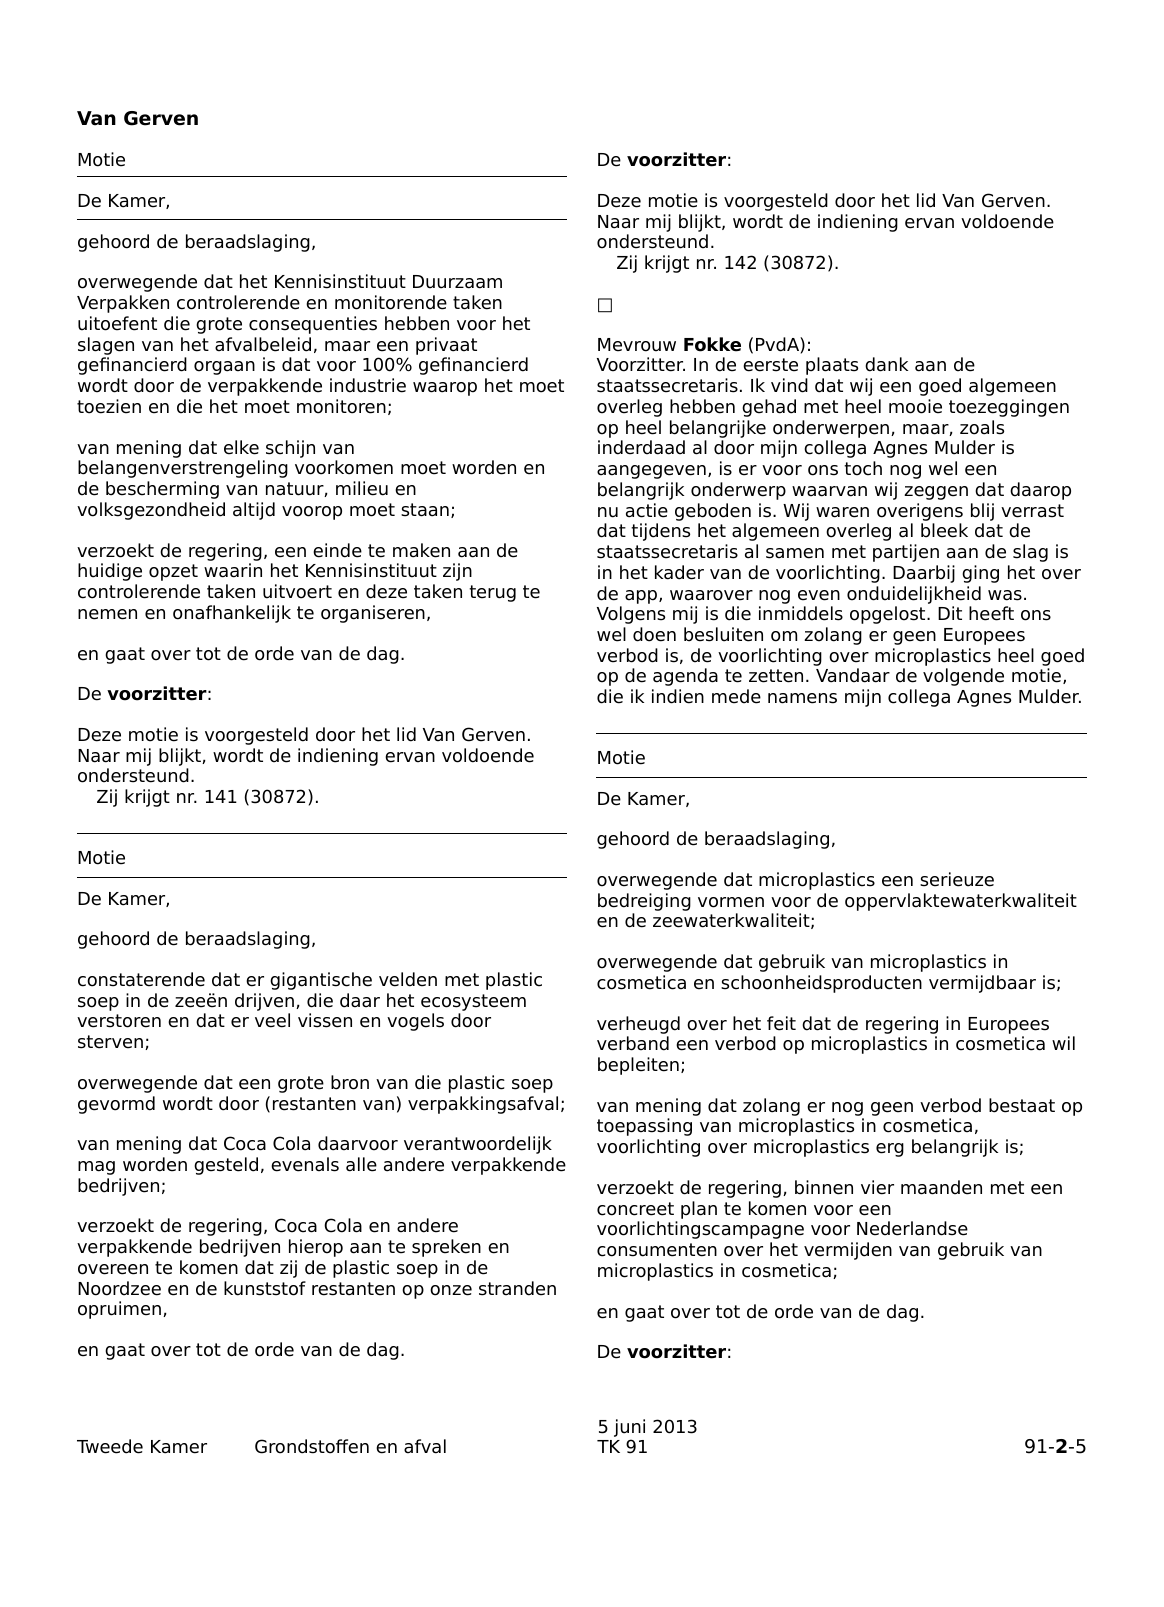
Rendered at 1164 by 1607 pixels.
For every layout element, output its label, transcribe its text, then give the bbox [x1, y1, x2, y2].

text en gaat over tot de orde van de dag. [77, 1340, 567, 1361]
text en gaat over tot de orde van de dag. [77, 643, 567, 664]
text Deze motie is voorgesteld door het lid Van Gerven. Naar mij blijkt, wordt de indiening ervan voldoende ondersteund. [596, 191, 1087, 253]
text overwegende dat een grote bron van die plastic soep gevormd wordt door (restanten van) verpakkingsafval; [77, 1073, 567, 1114]
text en gaat over tot de orde van de dag. [596, 1301, 1087, 1322]
text De voorzitter: [596, 150, 1087, 171]
text Zij krijgt nr. 142 (30872). [596, 253, 1087, 274]
text gehoord de beraadslaging, [77, 232, 567, 252]
text □ [596, 294, 1087, 314]
text verzoekt de regering, een einde te maken aan de huidige opzet waarin het Kennisinstituut zijn controlerende taken uitvoert en deze taken terug te nemen en onafhankelijk te organiseren, [77, 540, 567, 623]
text De Kamer, [596, 788, 1087, 809]
text van mening dat elke schijn van belangenverstrengeling voorkomen moet worden en de bescherming van natuur, milieu en volksgezondheid altijd voorop moet staan; [77, 437, 567, 520]
text Motie [596, 748, 1087, 768]
text verzoekt de regering, Coca Cola en andere verpakkende bedrijven hierop aan te spreken en overeen te komen dat zij de plastic soep in de Noordzee en de kunststof restanten op onze stranden opruimen, [77, 1216, 567, 1320]
text De voorzitter: [596, 1342, 1087, 1363]
text Motie [77, 150, 567, 171]
text De Kamer, [77, 888, 567, 909]
text overwegende dat gebruik van microplastics in cosmetica en schoonheidsproducten vermijdbaar is; [596, 952, 1087, 993]
text verheugd over het feit dat de regering in Europees verband een verbod op microplastics in cosmetica wil bepleiten; [596, 1013, 1087, 1076]
text van mening dat Coca Cola daarvoor verantwoordelijk mag worden gesteld, evenals alle andere verpakkende bedrijven; [77, 1134, 567, 1196]
text Mevrouw Fokke (PvdA): [596, 334, 1087, 355]
text van mening dat zolang er nog geen verbod bestaat op toepassing van microplastics in cosmetica, voorlichting over microplastics erg belangrijk is; [596, 1096, 1087, 1158]
text overwegende dat het Kennisinstituut Duurzaam Verpakken controlerende en monitorende taken uitoefent die grote consequenties hebben voor het slagen van het afvalbeleid, maar een privaat gefinancierd orgaan is dat voor 100% gefinancierd wordt door de verpakkende industrie waarop het moet toezien en die het moet monitoren; [77, 272, 567, 417]
text verzoekt de regering, binnen vier maanden met een concreet plan te komen voor een voorlichtingscampagne voor Nederlandse consumenten over het vermijden van gebruik van microplastics in cosmetica; [596, 1178, 1087, 1281]
text Motie [77, 848, 567, 868]
text gehoord de beraadslaging, [596, 829, 1087, 850]
text De voorzitter: [77, 684, 567, 705]
text De Kamer, [77, 191, 567, 212]
text gehoord de beraadslaging, [77, 929, 567, 950]
text Voorzitter. In de eerste plaats dank aan de staatssecretaris. Ik vind dat wij een goed algemeen overleg hebben gehad met heel mooie toezeggingen op heel belangrijke onderwerpen, maar, zoals inderdaad al door mijn collega Agnes Mulder is aangegeven, is er voor ons toch nog wel een belangrijk onderwerp waarvan wij zeggen dat daarop nu actie geboden is. Wij waren overigens blij verrast dat tijdens het algemeen overleg al bleek dat de staatssecretaris al samen met partijen aan de slag is in het kader van de voorlichting. Daarbij ging het over de app, waarover nog even onduidelijkheid was. Volgens mij is die inmiddels opgelost. Dit heeft ons wel doen besluiten om zolang er geen Europees verbod is, de voorlichting over microplastics heel goed op de agenda te zetten. Vandaar de volgende motie, die ik indien mede namens mijn collega Agnes Mulder. [596, 355, 1087, 708]
text Deze motie is voorgesteld door het lid Van Gerven. Naar mij blijkt, wordt de indiening ervan voldoende ondersteund. [77, 725, 567, 787]
text constaterende dat er gigantische velden met plastic soep in de zeeën drijven, die daar het ecosysteem verstoren en dat er veel vissen en vogels door sterven; [77, 970, 567, 1053]
text Zij krijgt nr. 141 (30872). [77, 787, 567, 808]
text overwegende dat microplastics een serieuze bedreiging vormen voor de oppervlaktewaterkwaliteit en de zeewaterkwaliteit; [596, 870, 1087, 932]
